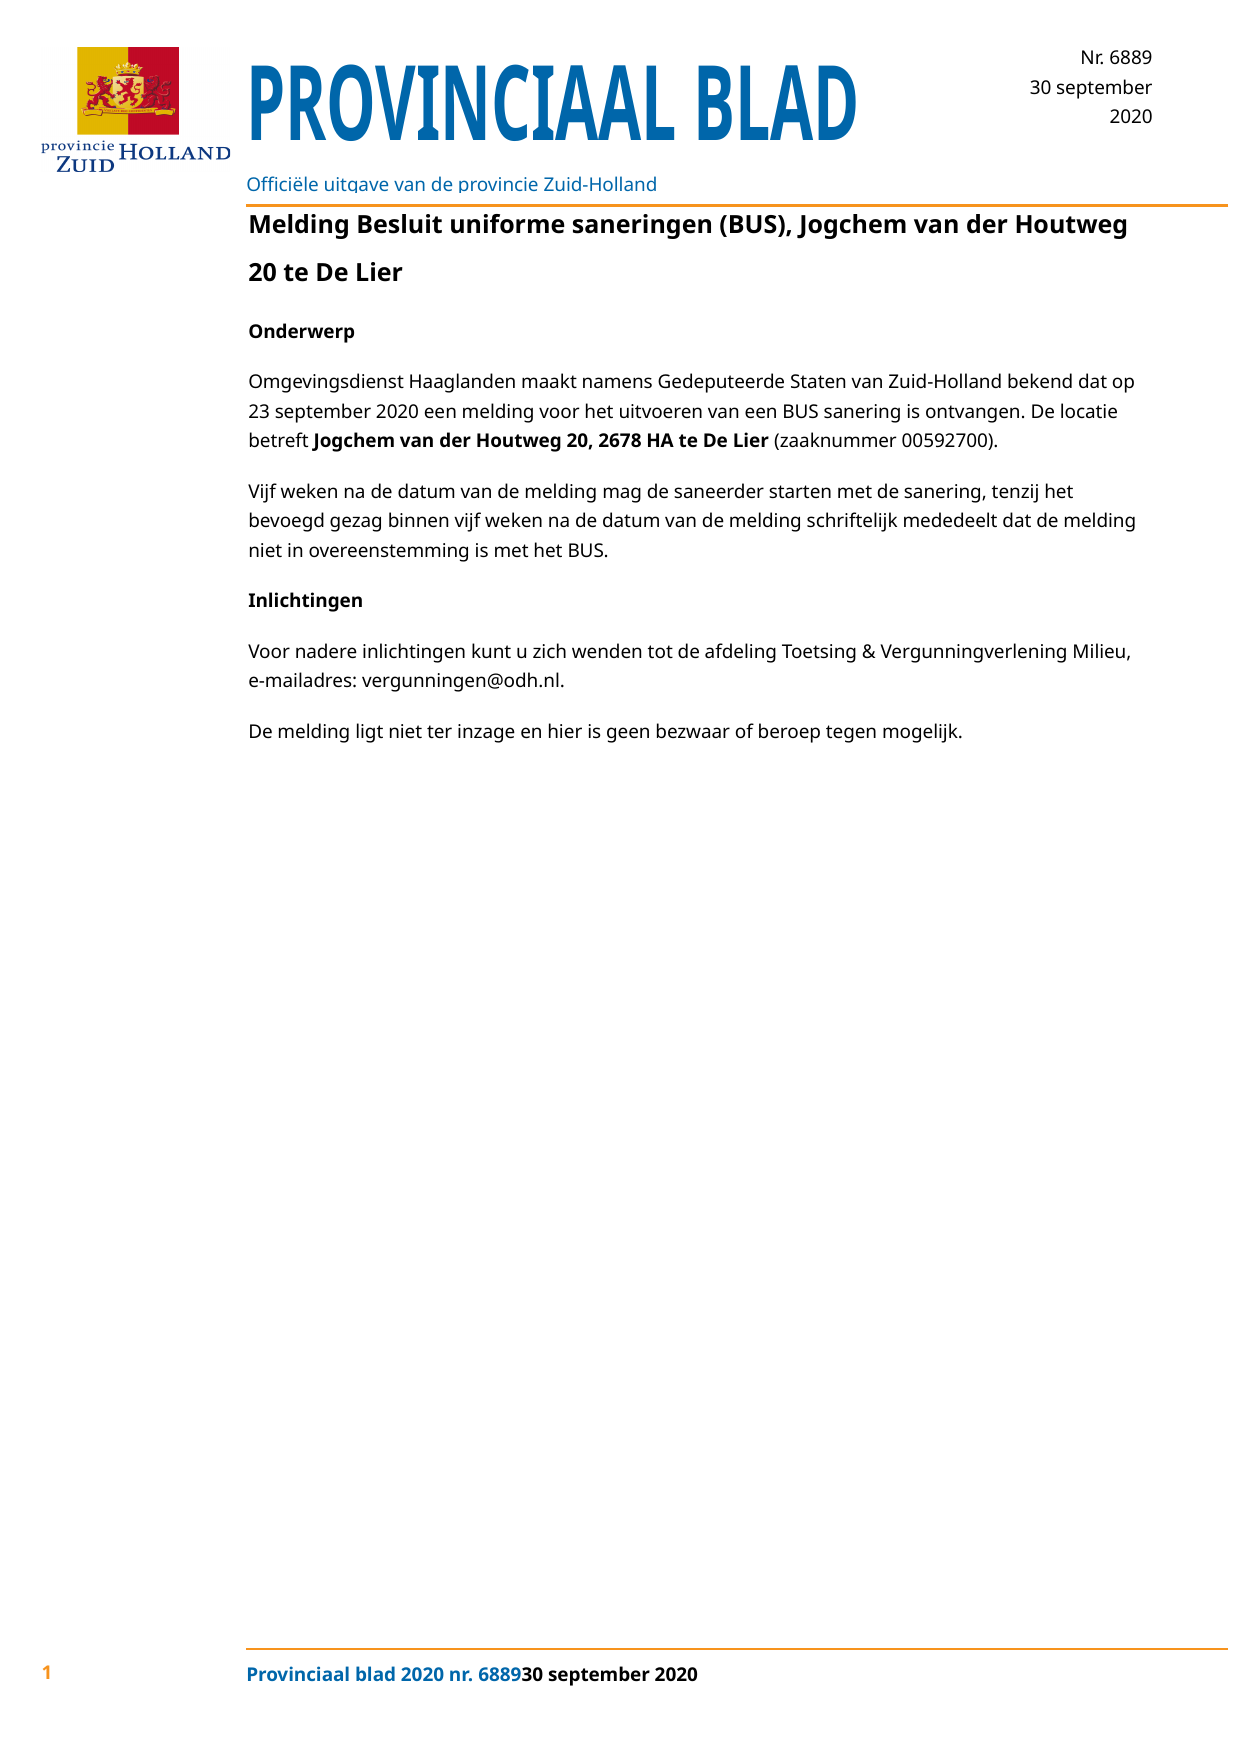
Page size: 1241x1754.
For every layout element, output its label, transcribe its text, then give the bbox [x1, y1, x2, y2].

text Onderwerp [248, 318, 1152, 344]
picture [41, 47, 231, 172]
text Vijf weken na de datum van de melding mag de saneerder starten met de sanering, tenzij het bevoegd gezag binnen vijf weken na de datum van de melding schriftelijk mededeelt dat de melding niet in overeenstemming is met het BUS. [248, 478, 1152, 563]
text Voor nadere inlichtingen kunt u zich wenden tot de afdeling Toetsing & Vergunningverlening Milieu, e-mailadres: vergunningen@odh.nl. [248, 638, 1152, 693]
text Inlichtingen [248, 587, 1152, 613]
text Melding Besluit uniforme saneringen (BUS), Jogchem van der Houtweg 20 te De Lier [248, 207, 1152, 288]
text Omgevingsdienst Haaglanden maakt namens Gedeputeerde Staten van Zuid-Holland bekend dat op 23 september 2020 een melding voor het uitvoeren van een BUS sanering is ontvangen. De locatie betreft Jogchem van der Houtweg 20, 2678 HA te De Lier (zaaknummer 00592700). [248, 368, 1152, 453]
text De melding ligt niet ter inzage en hier is geen bezwaar of beroep tegen mogelijk. [248, 718, 1152, 744]
